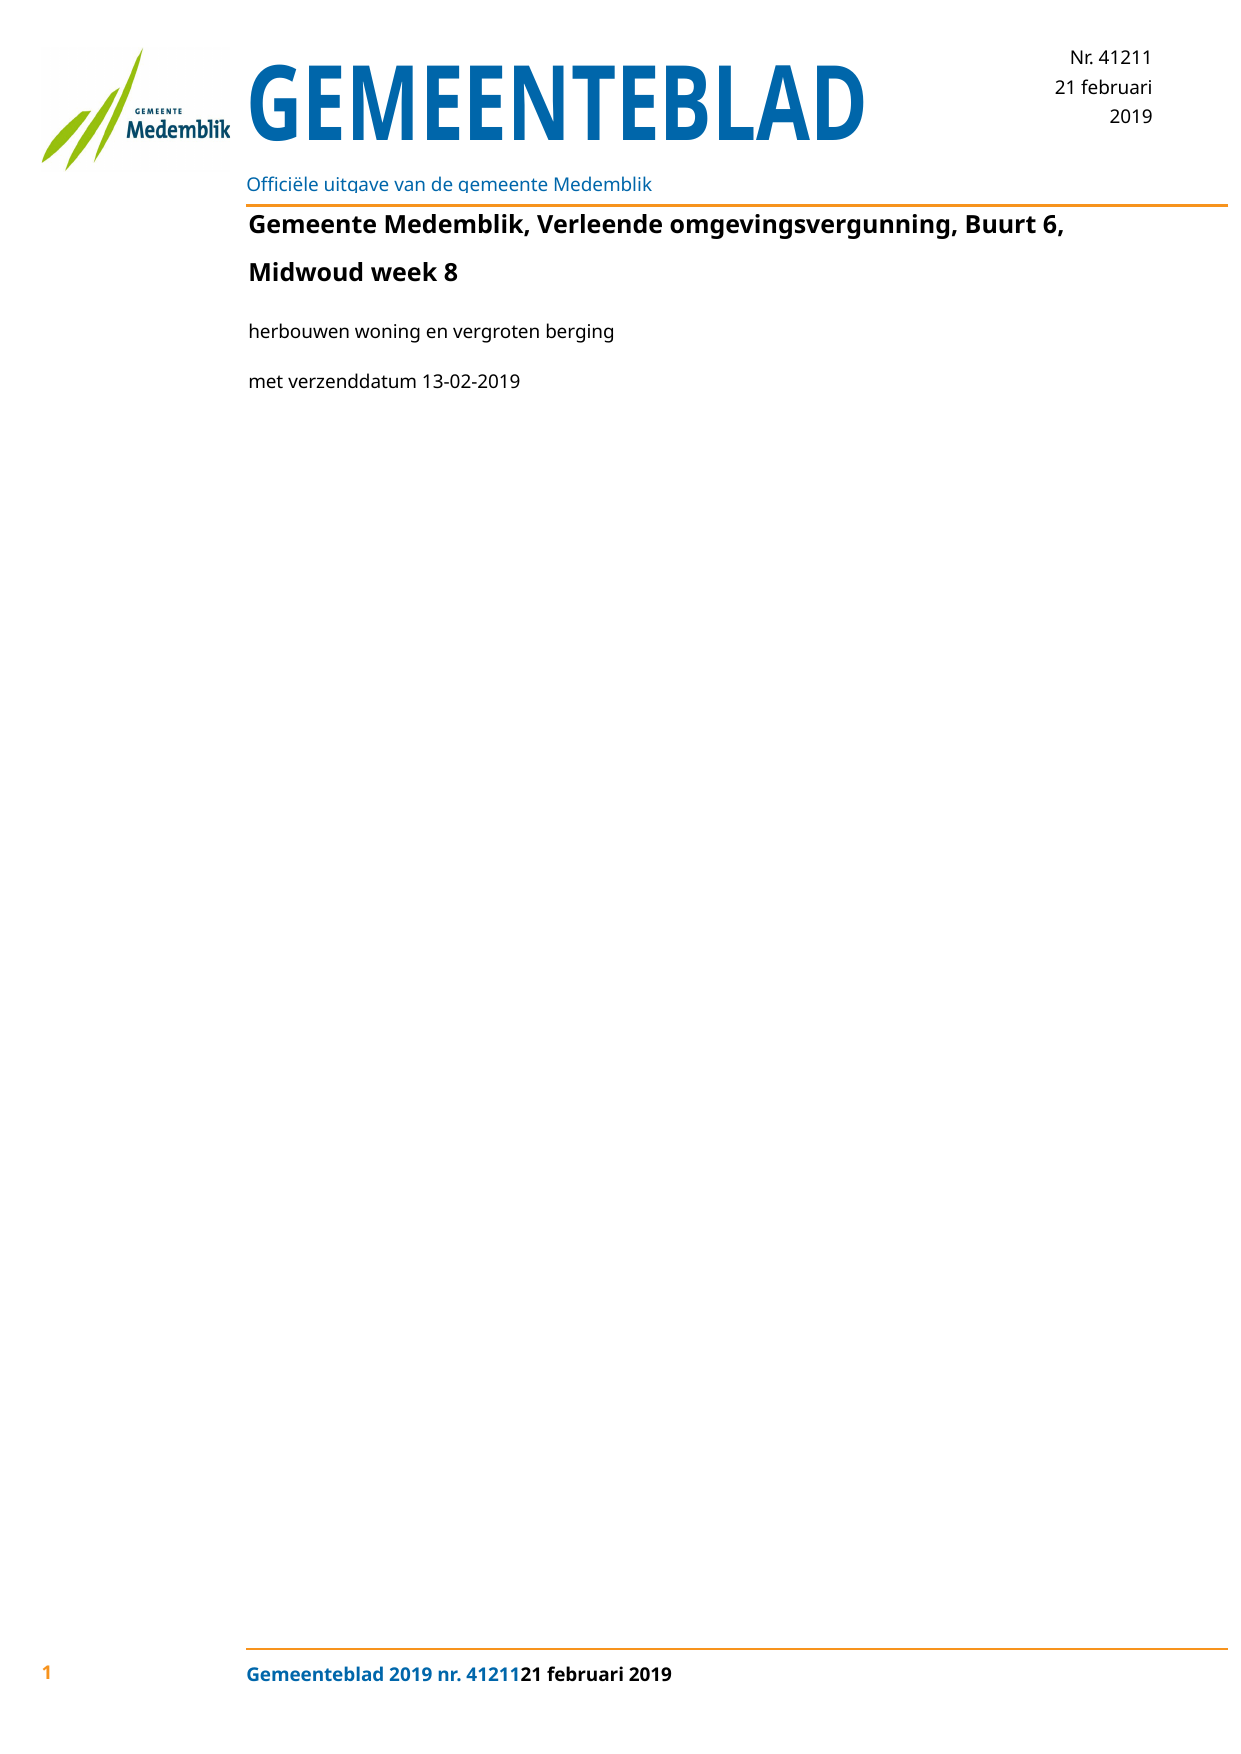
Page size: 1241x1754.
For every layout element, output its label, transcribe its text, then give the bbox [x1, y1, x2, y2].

text Gemeente Medemblik, Verleende omgevingsvergunning, Buurt 6, Midwoud week 8 [248, 207, 1152, 288]
picture [41, 47, 231, 172]
text met verzenddatum 13-02-2019 [248, 368, 1152, 394]
text herbouwen woning en vergroten berging [248, 318, 1152, 344]
